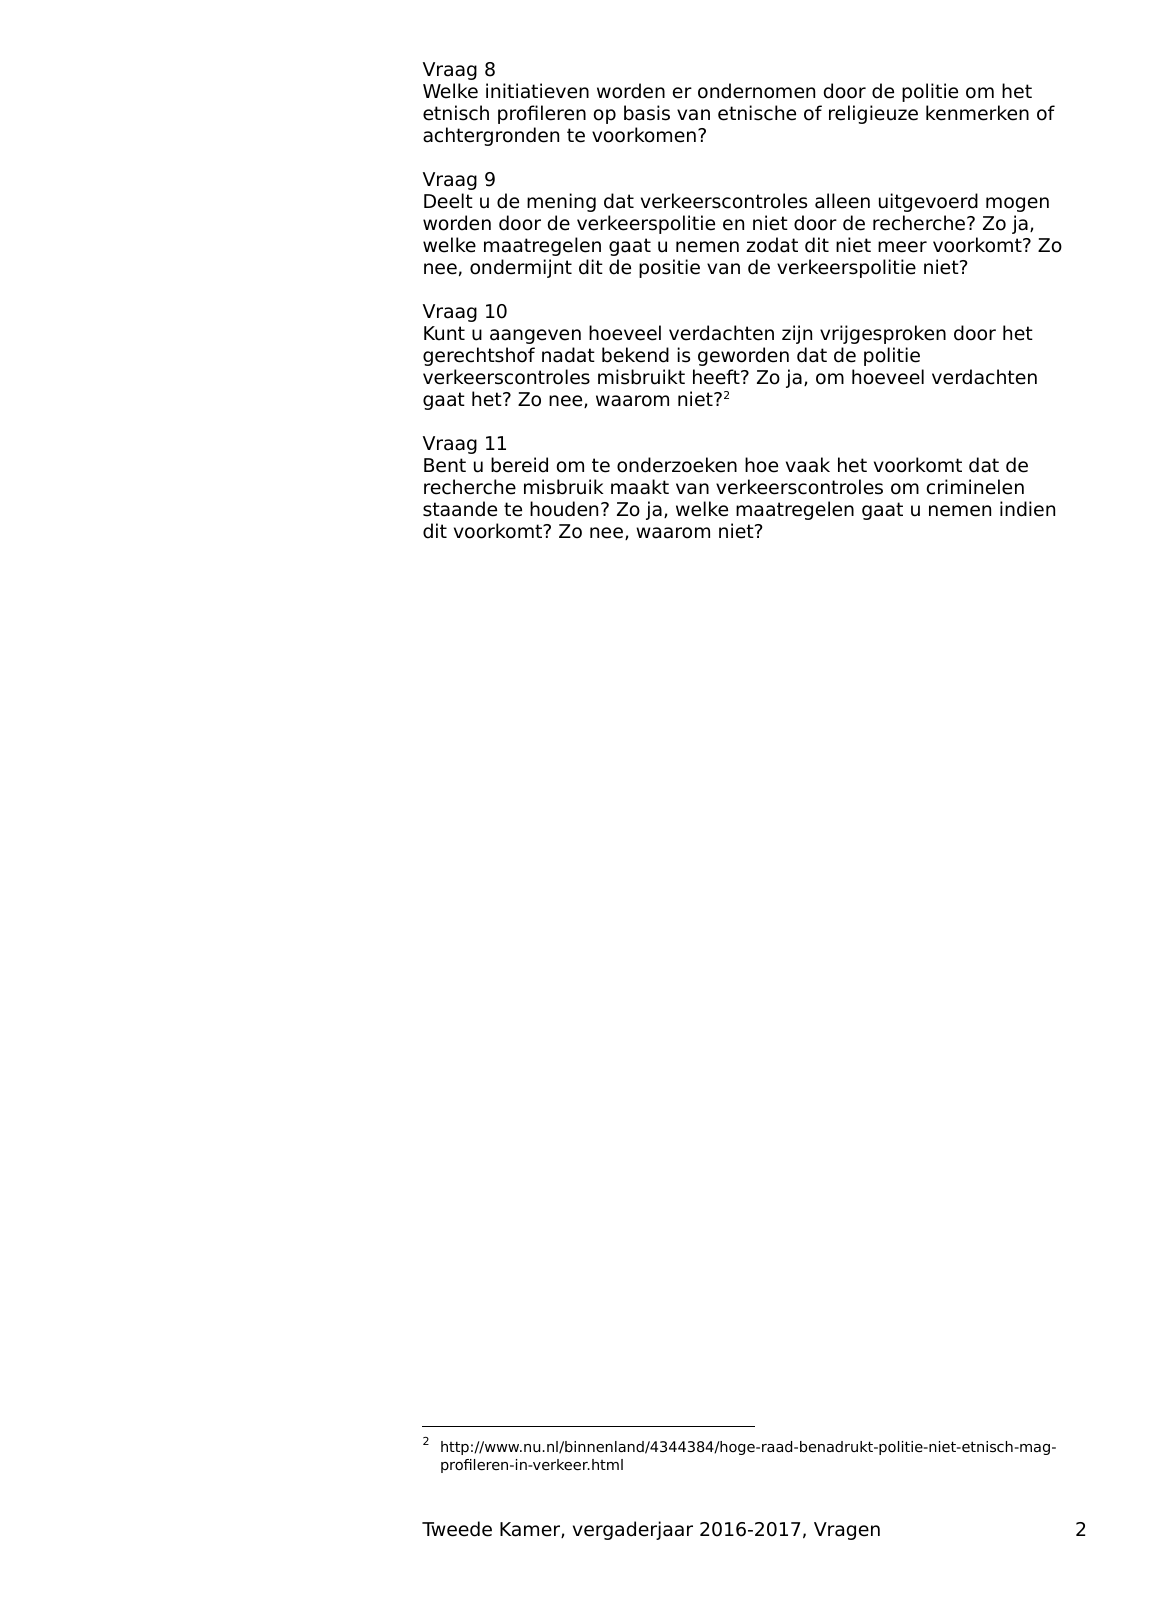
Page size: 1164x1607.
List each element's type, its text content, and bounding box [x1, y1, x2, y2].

text Kunt u aangeven hoeveel verdachten zijn vrijgesproken door het gerechtshof nadat bekend is geworden dat de politie verkeerscontroles misbruikt heeft? Zo ja, om hoeveel verdachten gaat het? Zo nee, waarom niet? [422, 323, 1087, 411]
text Vraag 9 [422, 169, 1087, 191]
text Deelt u de mening dat verkeerscontroles alleen uitgevoerd mogen worden door de verkeerspolitie en niet door de recherche? Zo ja, welke maatregelen gaat u nemen zodat dit niet meer voorkomt? Zo nee, ondermijnt dit de positie van de verkeerspolitie niet? [422, 191, 1087, 279]
text http://www.nu.nl/binnenland/4344384/hoge-raad-benadrukt-politie-niet-etnisch-mag-profileren-in-verkeer.html [422, 1435, 1087, 1474]
text Vraag 11 [422, 433, 1087, 455]
text Welke initiatieven worden er ondernomen door de politie om het etnisch profileren op basis van etnische of religieuze kenmerken of achtergronden te voorkomen? [422, 81, 1087, 147]
text Vraag 8 [422, 59, 1087, 81]
text Vraag 10 [422, 301, 1087, 323]
text Bent u bereid om te onderzoeken hoe vaak het voorkomt dat de recherche misbruik maakt van verkeerscontroles om criminelen staande te houden? Zo ja, welke maatregelen gaat u nemen indien dit voorkomt? Zo nee, waarom niet? [422, 455, 1087, 543]
